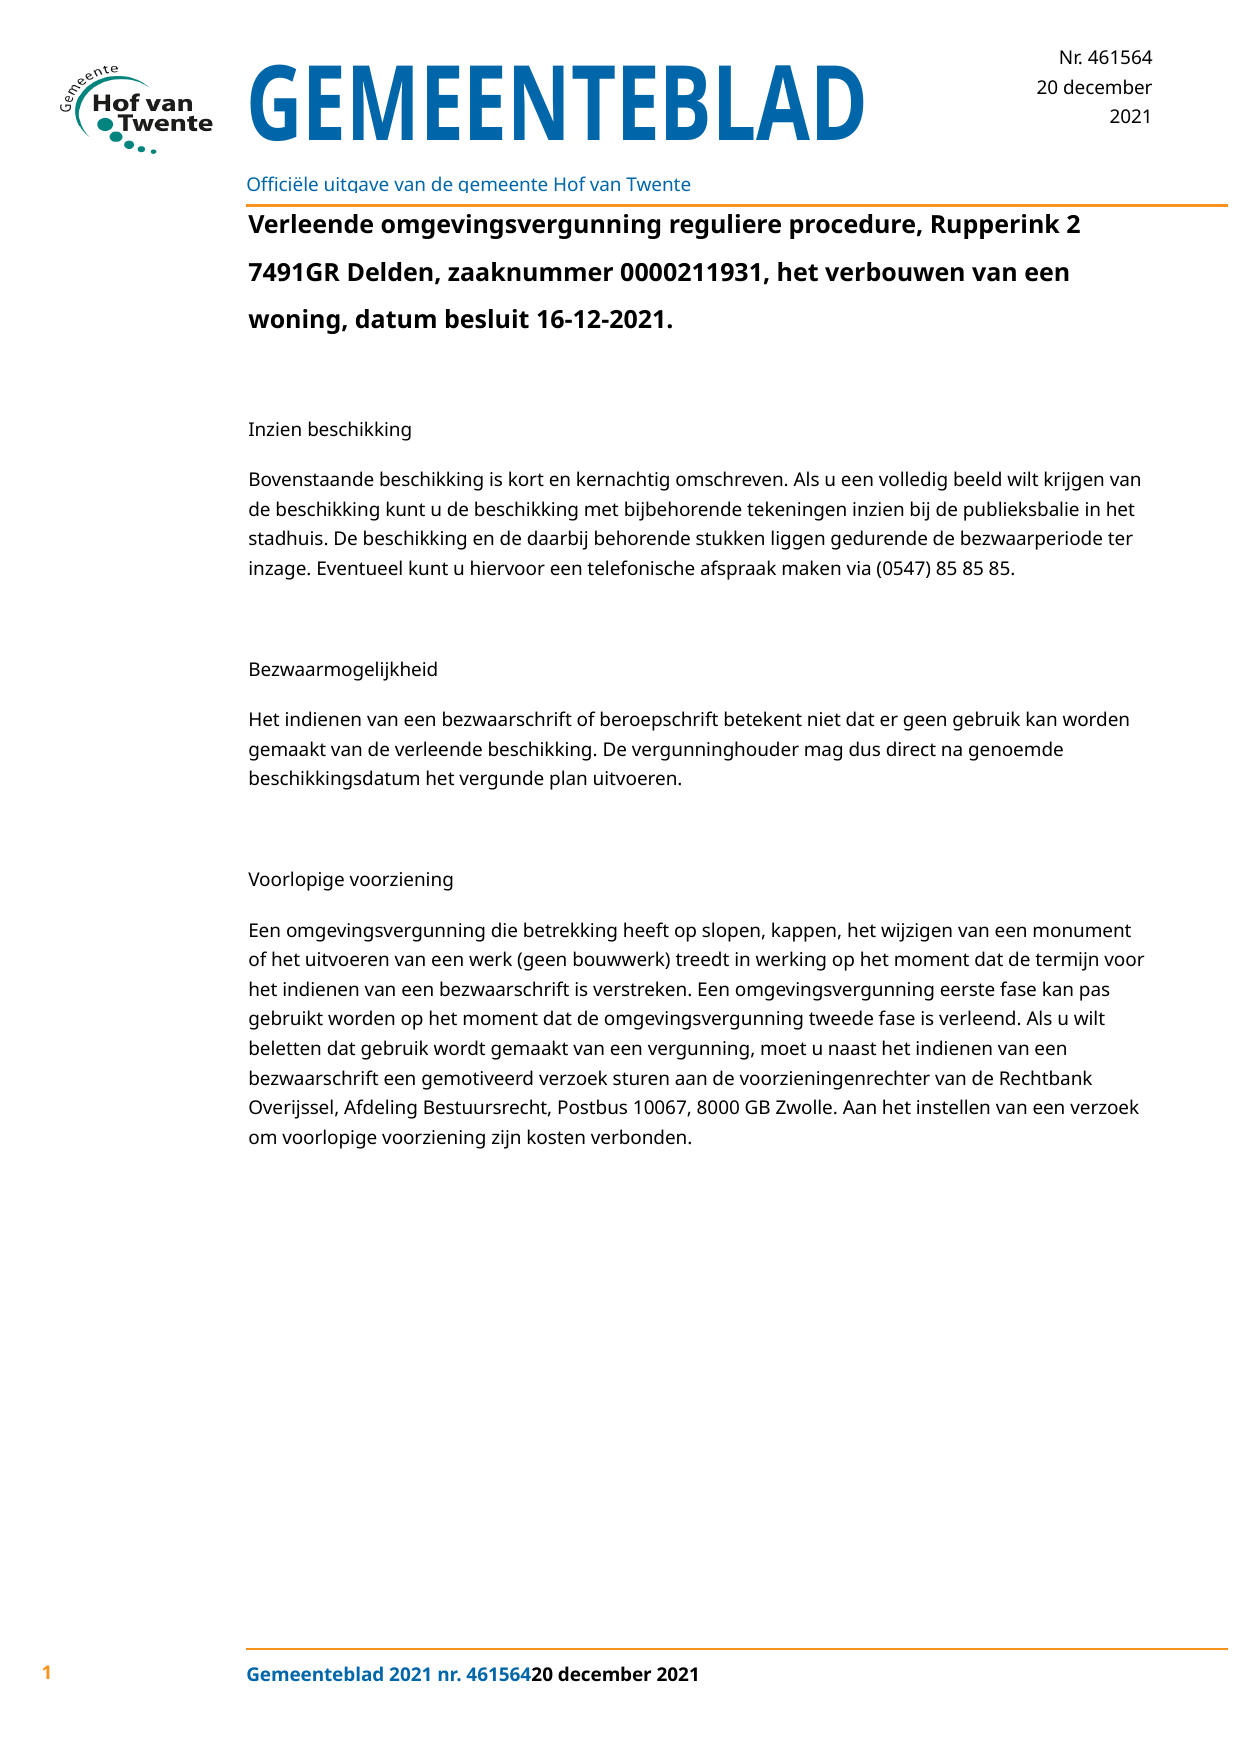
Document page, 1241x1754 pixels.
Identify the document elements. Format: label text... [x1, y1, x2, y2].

text Een omgevingsvergunning die betrekking heeft op slopen, kappen, het wijzigen van een monument of het uitvoeren van een werk (geen bouwwerk) treedt in werking op het moment dat de termijn voor het indienen van een bezwaarschrift is verstreken. Een omgevingsvergunning eerste fase kan pas gebruikt worden op het moment dat de omgevingsvergunning tweede fase is verleend. Als u wilt beletten dat gebruik wordt gemaakt van een vergunning, moet u naast het indienen van een bezwaarschrift een gemotiveerd verzoek sturen aan de voorzieningenrechter van de Rechtbank Overijssel, Afdeling Bestuursrecht, Postbus 10067, 8000 GB Zwolle. Aan het instellen van een verzoek om voorlopige voorziening zijn kosten verbonden. [248, 917, 1152, 1149]
text Het indienen van een bezwaarschrift of beroepschrift betekent niet dat er geen gebruik kan worden gemaakt van de verleende beschikking. De vergunninghouder mag dus direct na genoemde beschikkingsdatum het vergunde plan uitvoeren. [248, 706, 1152, 791]
text Bovenstaande beschikking is kort en kernachtig omschreven. Als u een volledig beeld wilt krijgen van de beschikking kunt u de beschikking met bijbehorende tekeningen inzien bij de publieksbalie in het stadhuis. De beschikking en de daarbij behorende stukken liggen gedurende de bezwaarperiode ter inzage. Eventueel kunt u hiervoor een telefonische afspraak maken via (0547) 85 85 85. [248, 466, 1152, 581]
text Bezwaarmogelijkheid [248, 656, 1152, 682]
text Inzien beschikking [248, 416, 1152, 442]
text Verleende omgevingsvergunning reguliere procedure, Rupperink 2 7491GR Delden, zaaknummer 0000211931, het verbouwen van een woning, datum besluit 16-12-2021. [248, 207, 1152, 336]
picture [41, 47, 231, 172]
text Voorlopige voorziening [248, 866, 1152, 892]
